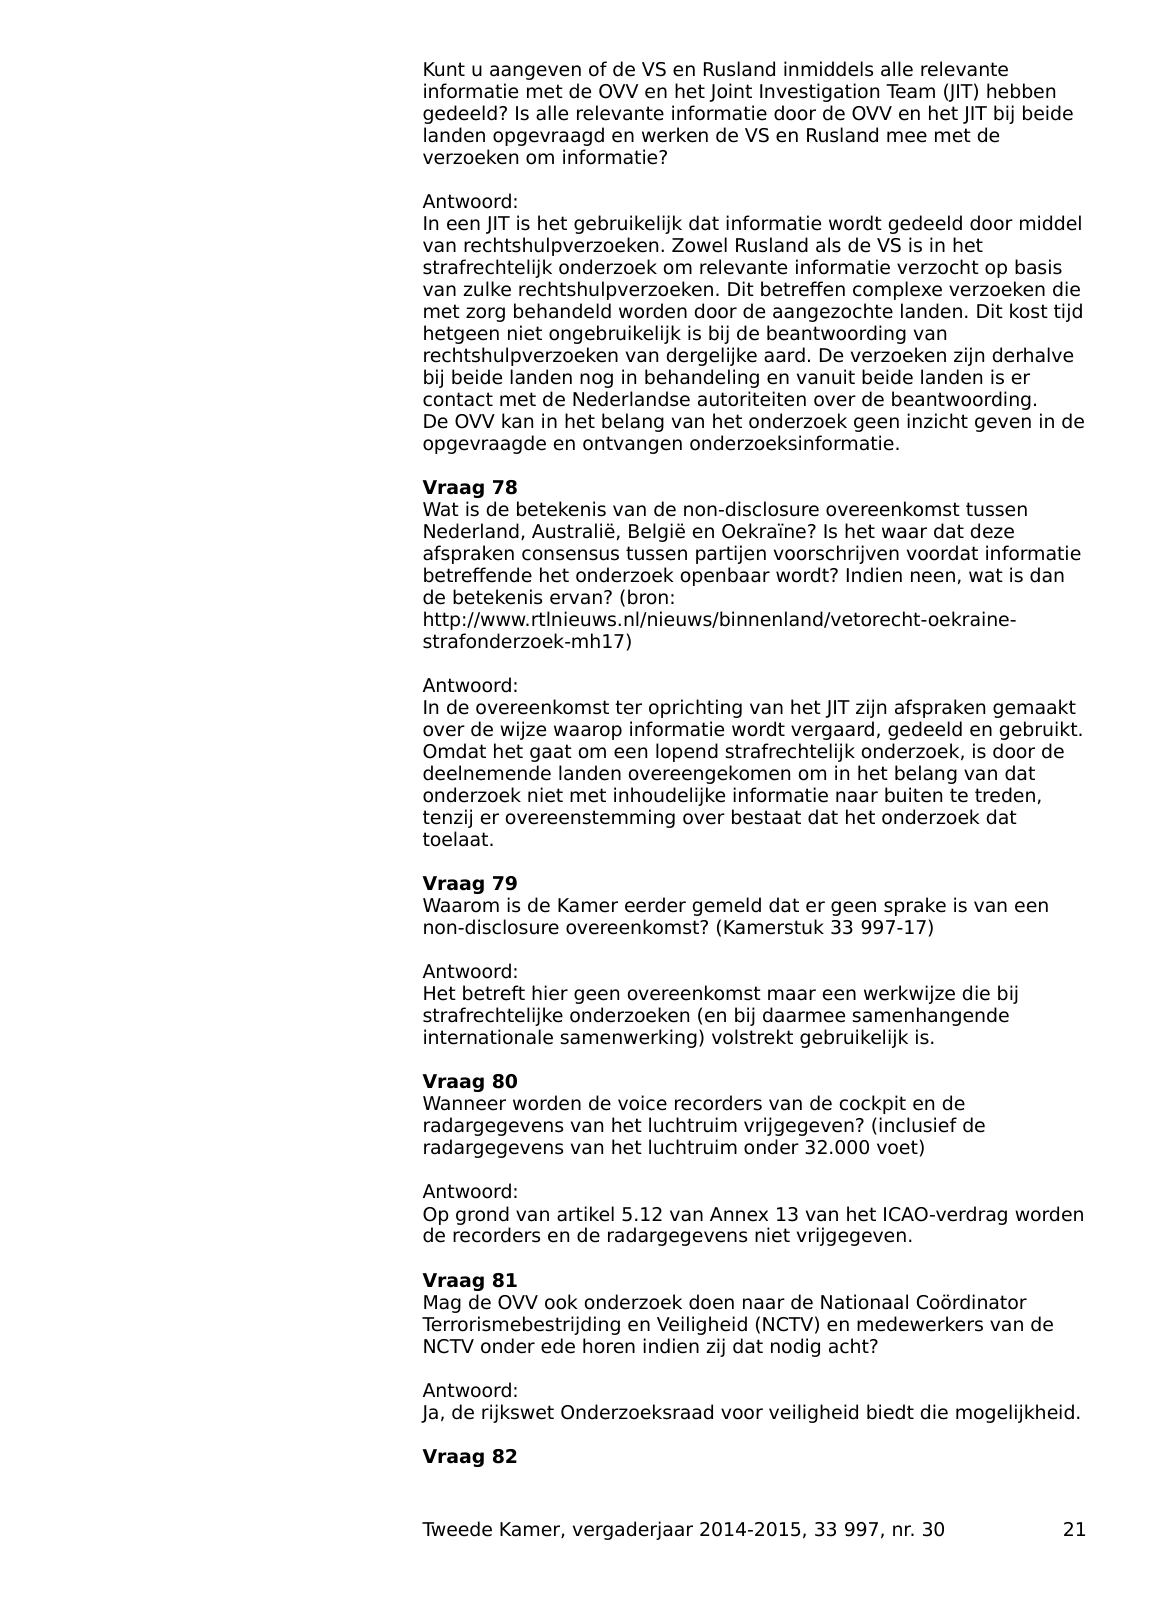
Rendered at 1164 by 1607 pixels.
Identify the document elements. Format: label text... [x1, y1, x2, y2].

text Waarom is de Kamer eerder gemeld dat er geen sprake is van een non-disclosure overeenkomst? (Kamerstuk 33 997-17) [422, 895, 1087, 939]
text Het betreft hier geen overeenkomst maar een werkwijze die bij strafrechtelijke onderzoeken (en bij daarmee samenhangende internationale samenwerking) volstrekt gebruikelijk is. [422, 983, 1087, 1049]
text Ja, de rijkswet Onderzoeksraad voor veiligheid biedt die mogelijkheid. [422, 1402, 1087, 1424]
text In een JIT is het gebruikelijk dat informatie wordt gedeeld door middel van rechtshulpverzoeken. Zowel Rusland als de VS is in het strafrechtelijk onderzoek om relevante informatie verzocht op basis van zulke rechtshulpverzoeken. Dit betreffen complexe verzoeken die met zorg behandeld worden door de aangezochte landen. Dit kost tijd hetgeen niet ongebruikelijk is bij de beantwoording van rechtshulpverzoeken van dergelijke aard. De verzoeken zijn derhalve bij beide landen nog in behandeling en vanuit beide landen is er contact met de Nederlandse autoriteiten over de beantwoording. [422, 213, 1087, 411]
text Vraag 81 [422, 1269, 1087, 1292]
text Wat is de betekenis van de non-disclosure overeenkomst tussen Nederland, Australië, België en Oekraïne? Is het waar dat deze afspraken consensus tussen partijen voorschrijven voordat informatie betreffende het onderzoek openbaar wordt? Indien neen, wat is dan de betekenis ervan? (bron: http://www.rtlnieuws.nl/nieuws/binnenland/vetorecht-oekraine-strafonderzoek-mh17) [422, 499, 1087, 653]
text Antwoord: [422, 191, 1087, 213]
text Vraag 80 [422, 1071, 1087, 1093]
text Vraag 82 [422, 1446, 1087, 1468]
text Vraag 78 [422, 477, 1087, 499]
text Antwoord: [422, 675, 1087, 697]
text Wanneer worden de voice recorders van de cockpit en de radargegevens van het luchtruim vrijgegeven? (inclusief de radargegevens van het luchtruim onder 32.000 voet) [422, 1093, 1087, 1159]
text Mag de OVV ook onderzoek doen naar de Nationaal Coördinator Terrorismebestrijding en Veiligheid (NCTV) en medewerkers van de NCTV onder ede horen indien zij dat nodig acht? [422, 1292, 1087, 1357]
text Antwoord: [422, 961, 1087, 983]
text Antwoord: [422, 1181, 1087, 1203]
text De OVV kan in het belang van het onderzoek geen inzicht geven in de opgevraagde en ontvangen onderzoeksinformatie. [422, 411, 1087, 455]
text Op grond van artikel 5.12 van Annex 13 van het ICAO-verdrag worden de recorders en de radargegevens niet vrijgegeven. [422, 1203, 1087, 1247]
text Kunt u aangeven of de VS en Rusland inmiddels alle relevante informatie met de OVV en het Joint Investigation Team (JIT) hebben gedeeld? Is alle relevante informatie door de OVV en het JIT bij beide landen opgevraagd en werken de VS en Rusland mee met de verzoeken om informatie? [422, 59, 1087, 169]
text Antwoord: [422, 1380, 1087, 1402]
text In de overeenkomst ter oprichting van het JIT zijn afspraken gemaakt over de wijze waarop informatie wordt vergaard, gedeeld en gebruikt. Omdat het gaat om een lopend strafrechtelijk onderzoek, is door de deelnemende landen overeengekomen om in het belang van dat onderzoek niet met inhoudelijke informatie naar buiten te treden, tenzij er overeenstemming over bestaat dat het onderzoek dat toelaat. [422, 697, 1087, 851]
text Vraag 79 [422, 873, 1087, 895]
